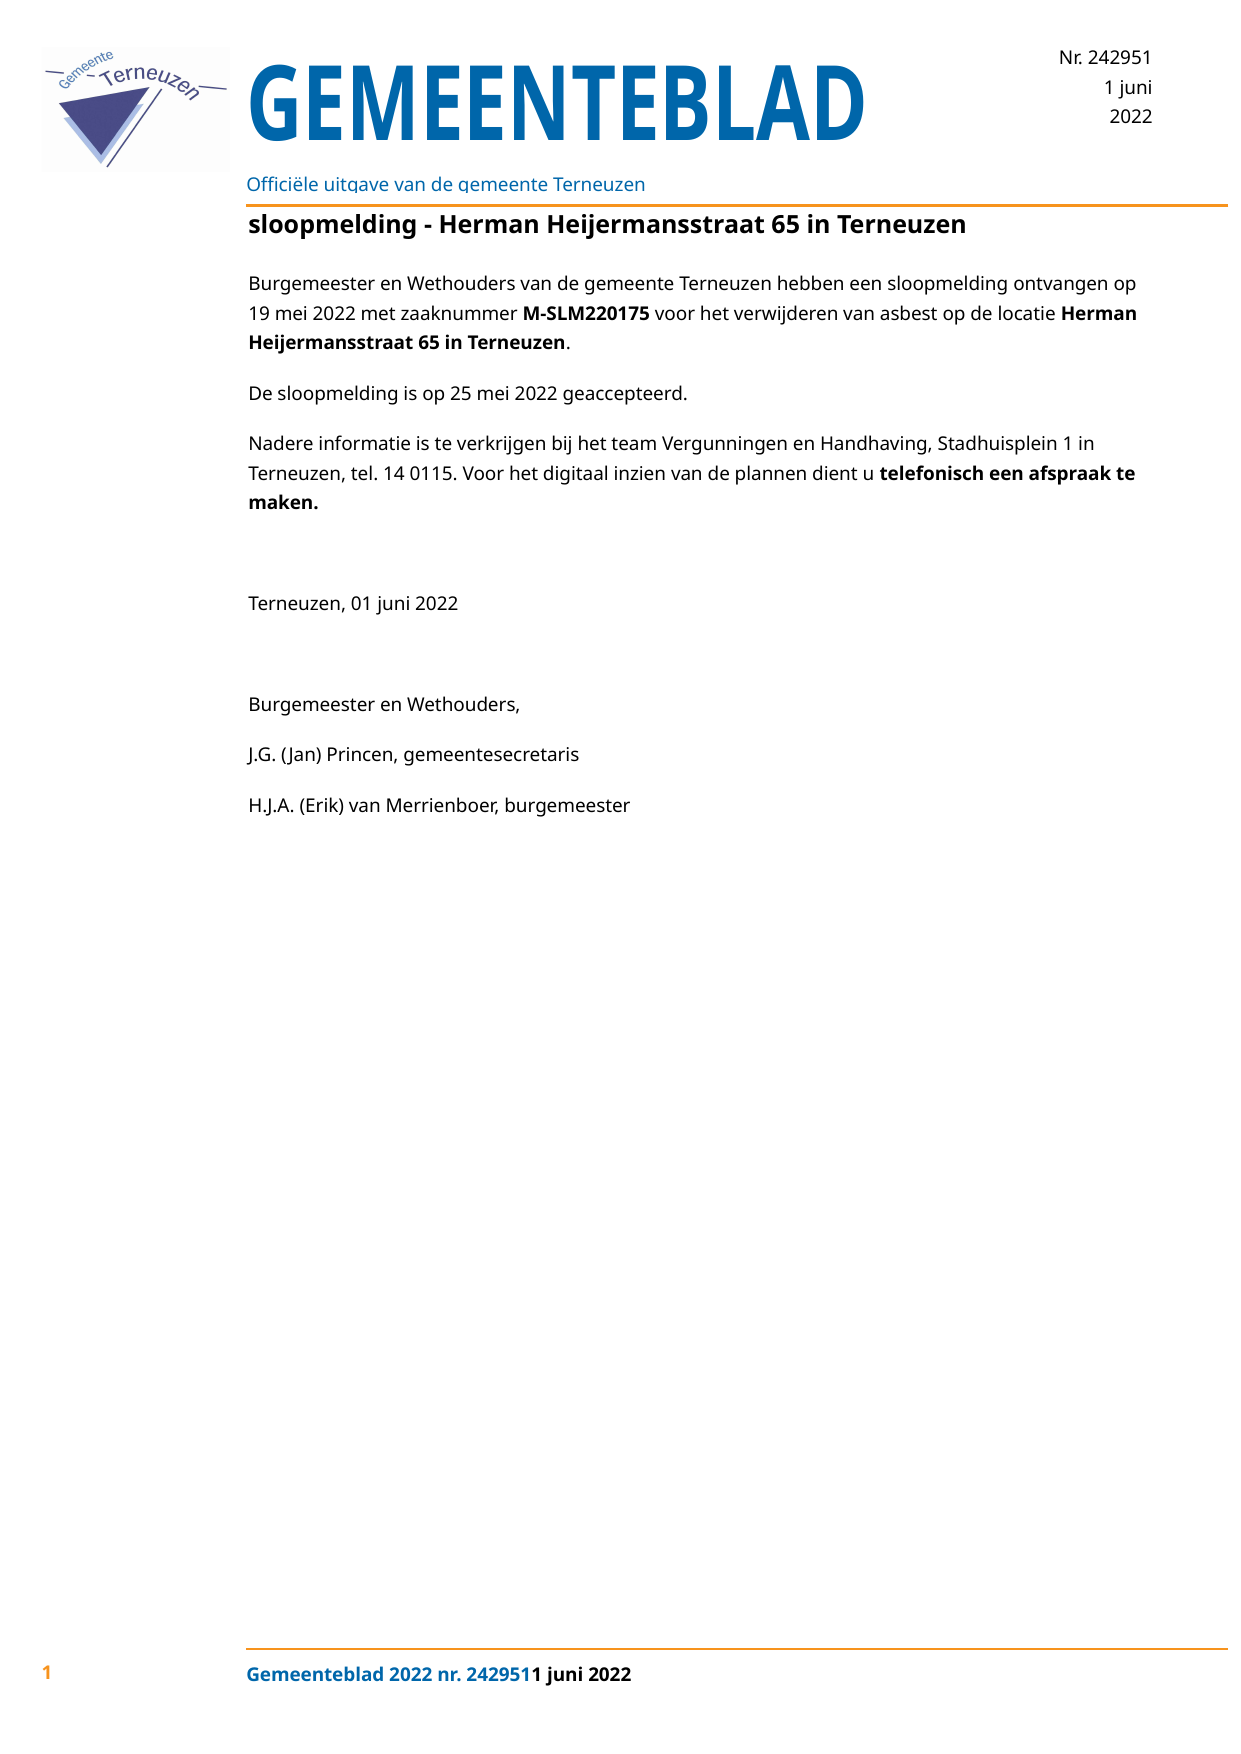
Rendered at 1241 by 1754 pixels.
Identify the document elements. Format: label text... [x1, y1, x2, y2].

text Terneuzen, 01 juni 2022 [248, 590, 1152, 616]
text J.G. (Jan) Princen, gemeentesecretaris [248, 742, 1152, 767]
picture [41, 47, 231, 172]
text De sloopmelding is op 25 mei 2022 geaccepteerd. [248, 380, 1152, 406]
text H.J.A. (Erik) van Merrienboer, burgemeester [248, 792, 1152, 818]
text Burgemeester en Wethouders van de gemeente Terneuzen hebben een sloopmelding ontvangen op 19 mei 2022 met zaaknummer M-SLM220175 voor het verwijderen van asbest op de locatie Herman Heijermansstraat 65 in Terneuzen. [248, 270, 1152, 355]
text Burgemeester en Wethouders, [248, 691, 1152, 717]
text Nadere informatie is te verkrijgen bij het team Vergunningen en Handhaving, Stadhuisplein 1 in Terneuzen, tel. 14 0115. Voor het digitaal inzien van de plannen dient u telefonisch een afspraak te maken. [248, 430, 1152, 515]
text sloopmelding - Herman Heijermansstraat 65 in Terneuzen [248, 207, 1152, 241]
